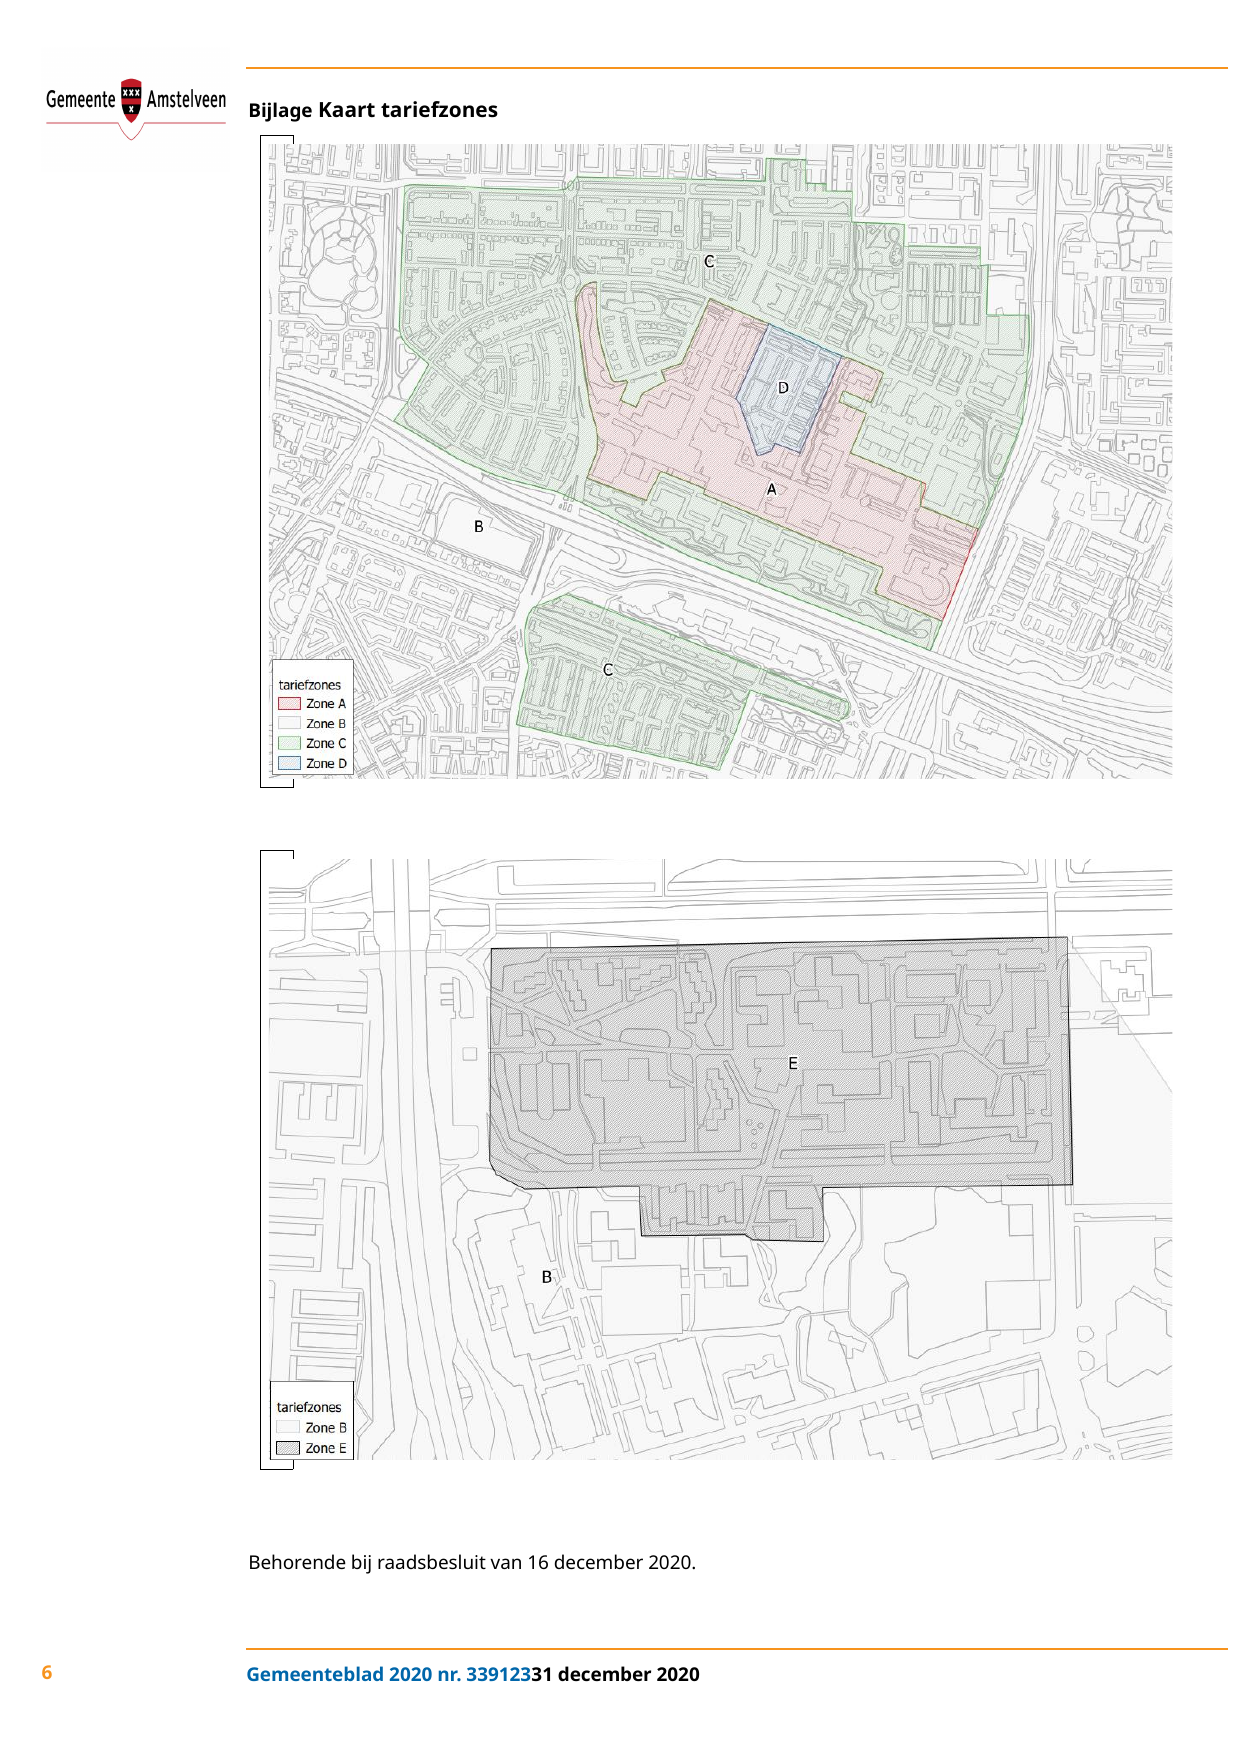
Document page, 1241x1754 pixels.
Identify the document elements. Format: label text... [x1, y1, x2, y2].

picture [41, 47, 231, 172]
picture [268, 859, 1173, 1460]
text Behorende bij raadsbesluit van 16 december 2020. [248, 1549, 1152, 1575]
picture [268, 144, 1173, 779]
text Bijlage Kaart tariefzones [248, 95, 1152, 123]
